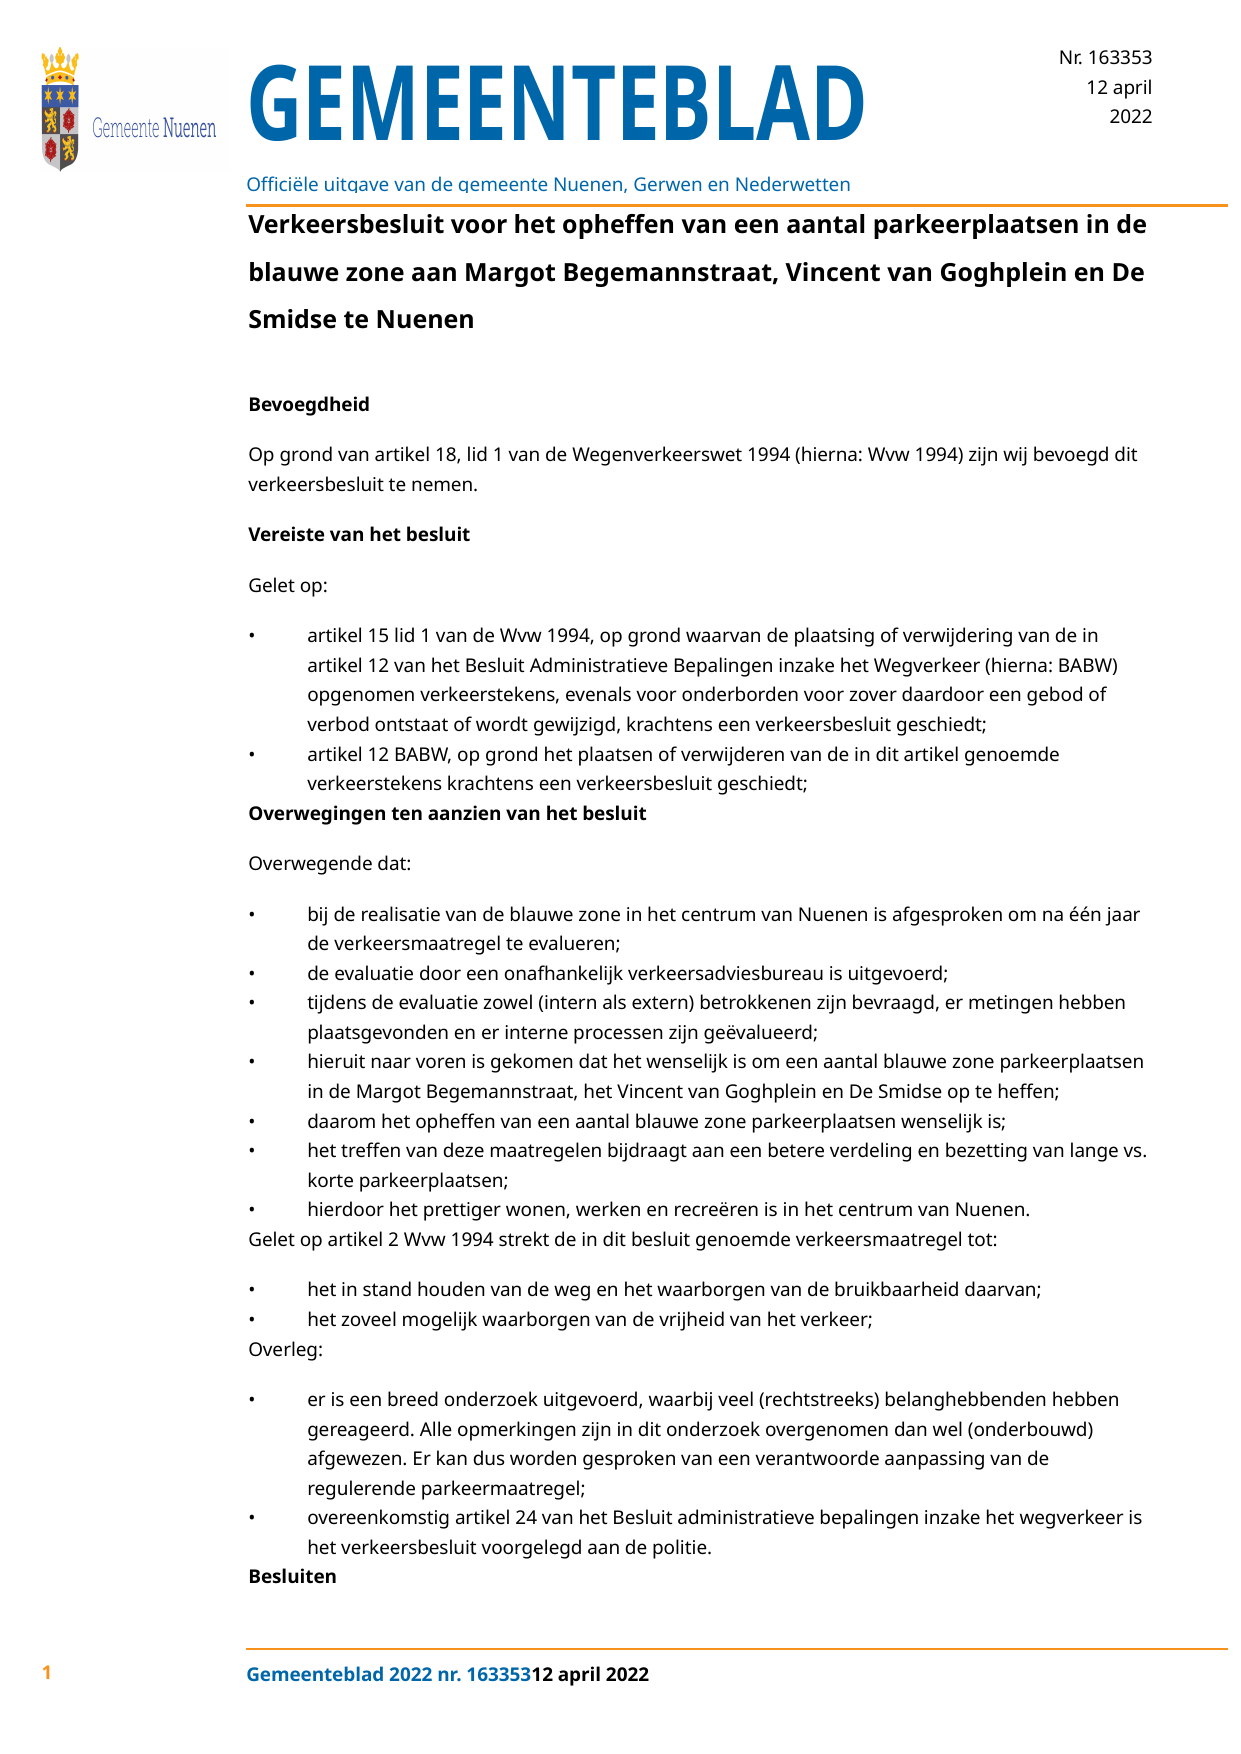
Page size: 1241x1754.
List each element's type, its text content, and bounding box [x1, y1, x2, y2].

list hierdoor het prettiger wonen, werken en recreëren is in het centrum van Nuenen. [248, 1197, 1152, 1222]
text Gelet op artikel 2 Wvw 1994 strekt de in dit besluit genoemde verkeersmaatregel tot: [248, 1226, 1152, 1252]
list overeenkomstig artikel 24 van het Besluit administratieve bepalingen inzake het wegverkeer is het verkeersbesluit voorgelegd aan de politie. [248, 1504, 1152, 1560]
list artikel 15 lid 1 van de Wvw 1994, op grond waarvan de plaatsing of verwijdering van de in artikel 12 van het Besluit Administratieve Bepalingen inzake het Wegverkeer (hierna: BABW) opgenomen verkeerstekens, evenals voor onderborden voor zover daardoor een gebod of verbod ontstaat of wordt gewijzigd, krachtens een verkeersbesluit geschiedt; [248, 622, 1152, 737]
list het zoveel mogelijk waarborgen van de vrijheid van het verkeer; [248, 1306, 1152, 1332]
text Overleg: [248, 1336, 1152, 1362]
list bij de realisatie van de blauwe zone in het centrum van Nuenen is afgesproken om na één jaar de verkeersmaatregel te evalueren; [248, 901, 1152, 956]
text Overwegende dat: [248, 850, 1152, 876]
text Vereiste van het besluit [248, 522, 1152, 547]
list daarom het opheffen van een aantal blauwe zone parkeerplaatsen wenselijk is; [248, 1108, 1152, 1134]
text Overwegingen ten aanzien van het besluit [248, 800, 1152, 826]
text Gelet op: [248, 572, 1152, 598]
list het in stand houden van de weg en het waarborgen van de bruikbaarheid daarvan; [248, 1277, 1152, 1302]
list hieruit naar voren is gekomen dat het wenselijk is om een aantal blauwe zone parkeerplaatsen in de Margot Begemannstraat, het Vincent van Goghplein en De Smidse op te heffen; [248, 1049, 1152, 1104]
picture [41, 47, 231, 172]
list het treffen van deze maatregelen bijdraagt aan een betere verdeling en bezetting van lange vs. korte parkeerplaatsen; [248, 1137, 1152, 1193]
text Bevoegdheid [248, 391, 1152, 417]
list tijdens de evaluatie zowel (intern als extern) betrokkenen zijn bevraagd, er metingen hebben plaatsgevonden en er interne processen zijn geëvalueerd; [248, 989, 1152, 1045]
text Besluiten [248, 1564, 1152, 1589]
list de evaluatie door een onafhankelijk verkeersadviesbureau is uitgevoerd; [248, 960, 1152, 986]
text Op grond van artikel 18, lid 1 van de Wegenverkeerswet 1994 (hierna: Wvw 1994) zijn wij bevoegd dit verkeersbesluit te nemen. [248, 442, 1152, 497]
list er is een breed onderzoek uitgevoerd, waarbij veel (rechtstreeks) belanghebbenden hebben gereageerd. Alle opmerkingen zijn in dit onderzoek overgenomen dan wel (onderbouwd) afgewezen. Er kan dus worden gesproken van een verantwoorde aanpassing van de regulerende parkeermaatregel; [248, 1386, 1152, 1501]
list artikel 12 BABW, op grond het plaatsen of verwijderen van de in dit artikel genoemde verkeerstekens krachtens een verkeersbesluit geschiedt; [248, 741, 1152, 796]
text Verkeersbesluit voor het opheffen van een aantal parkeerplaatsen in de blauwe zone aan Margot Begemannstraat, Vincent van Goghplein en De Smidse te Nuenen [248, 207, 1152, 336]
